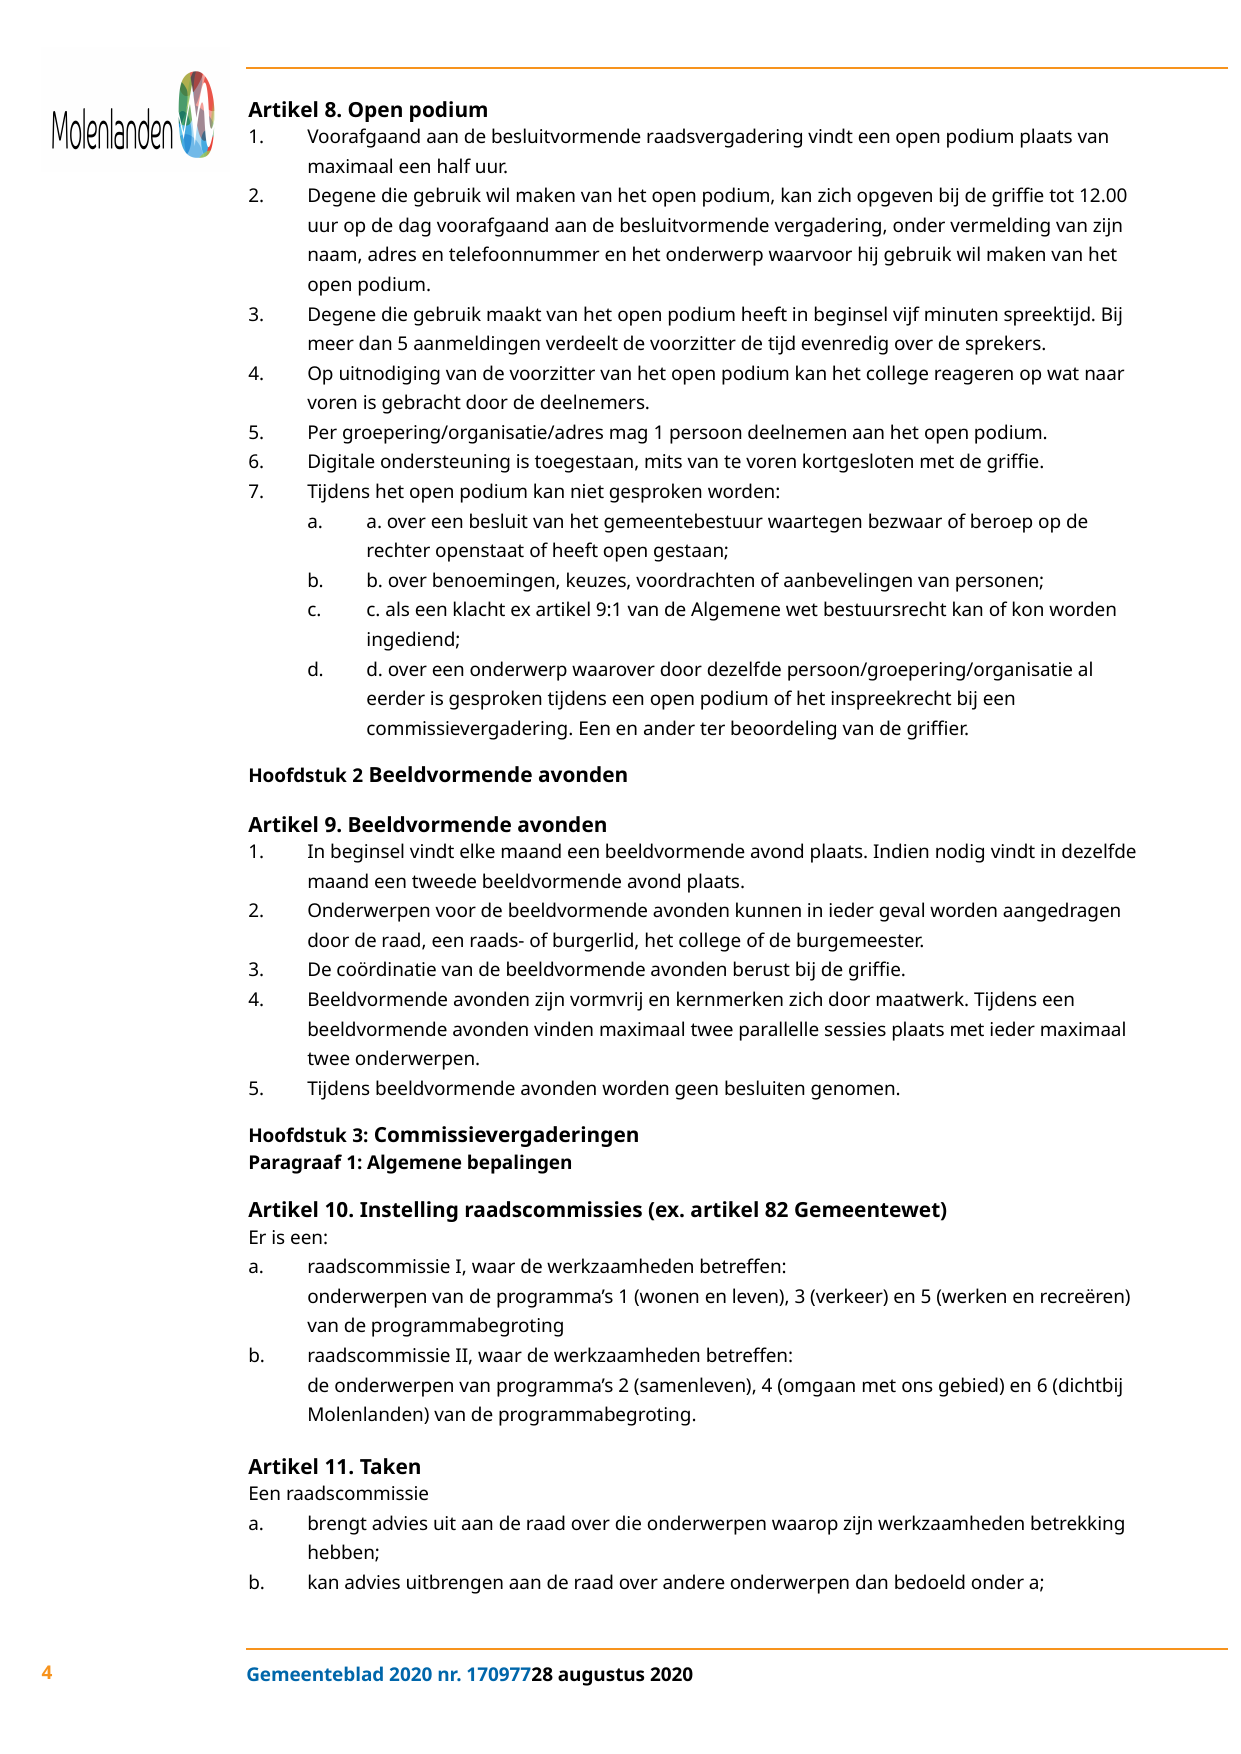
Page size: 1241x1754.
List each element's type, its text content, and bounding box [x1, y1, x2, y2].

list Tijdens het open podium kan niet gesproken worden: [248, 478, 1152, 504]
text Paragraaf 1: Algemene bepalingen [248, 1149, 1152, 1175]
list Tijdens beeldvormende avonden worden geen besluiten genomen. [248, 1075, 1152, 1101]
list Voorafgaand aan de besluitvormende raadsvergadering vindt een open podium plaats van maximaal een half uur. [248, 123, 1152, 178]
text Artikel 10. Instelling raadscommissies (ex. artikel 82 Gemeentewet) [248, 1196, 1152, 1224]
picture [41, 47, 231, 172]
text Hoofdstuk 2 Beeldvormende avonden [248, 761, 1152, 789]
text Artikel 9. Beeldvormende avonden [248, 810, 1152, 838]
text Er is een: [248, 1224, 1152, 1250]
list De coördinatie van de beeldvormende avonden berust bij de griffie. [248, 957, 1152, 982]
list Op uitnodiging van de voorzitter van het open podium kan het college reageren op wat naar voren is gebracht door de deelnemers. [248, 360, 1152, 415]
list brengt advies uit aan de raad over die onderwerpen waarop zijn werkzaamheden betrekking hebben; [248, 1510, 1152, 1565]
list kan advies uitbrengen aan de raad over andere onderwerpen dan bedoeld onder a; [248, 1569, 1152, 1595]
list raadscommissie I, waar de werkzaamheden betreffen: [248, 1253, 1152, 1279]
list In beginsel vindt elke maand een beeldvormende avond plaats. Indien nodig vindt in dezelfde maand een tweede beeldvormende avond plaats. [248, 838, 1152, 893]
list c. als een klacht ex artikel 9:1 van de Algemene wet bestuursrecht kan of kon worden ingediend; [307, 597, 1152, 652]
list Degene die gebruik wil maken van het open podium, kan zich opgeven bij de griffie tot 12.00 uur op de dag voorafgaand aan de besluitvormende vergadering, onder vermelding van zijn naam, adres en telefoonnummer en het onderwerp waarvoor hij gebruik wil maken van het open podium. [248, 182, 1152, 297]
list Onderwerpen voor de beeldvormende avonden kunnen in ieder geval worden aangedragen door de raad, een raads- of burgerlid, het college of de burgemeester. [248, 897, 1152, 953]
text Artikel 8. Open podium [248, 95, 1152, 123]
list Digitale ondersteuning is toegestaan, mits van te voren kortgesloten met de griffie. [248, 449, 1152, 474]
text Artikel 11. Taken [248, 1452, 1152, 1480]
list onderwerpen van de programma’s 1 (wonen en leven), 3 (verkeer) en 5 (werken en recreëren) van de programmabegroting [248, 1283, 1152, 1338]
list Beeldvormende avonden zijn vormvrij en kernmerken zich door maatwerk. Tijdens een beeldvormende avonden vinden maximaal twee parallelle sessies plaats met ieder maximaal twee onderwerpen. [248, 986, 1152, 1071]
list Degene die gebruik maakt van het open podium heeft in beginsel vijf minuten spreektijd. Bij meer dan 5 aanmeldingen verdeelt de voorzitter de tijd evenredig over de sprekers. [248, 301, 1152, 356]
list d. over een onderwerp waarover door dezelfde persoon/groepering/organisatie al eerder is gesproken tijdens een open podium of het inspreekrecht bij een commissievergadering. Een en ander ter beoordeling van de griffier. [307, 656, 1152, 741]
list a. over een besluit van het gemeentebestuur waartegen bezwaar of beroep op de rechter openstaat of heeft open gestaan; [307, 508, 1152, 563]
list de onderwerpen van programma’s 2 (samenleven), 4 (omgaan met ons gebied) en 6 (dichtbij Molenlanden) van de programmabegroting. [248, 1372, 1152, 1427]
list b. over benoemingen, keuzes, voordrachten of aanbevelingen van personen; [307, 567, 1152, 593]
text Hoofdstuk 3: Commissievergaderingen [248, 1121, 1152, 1149]
list raadscommissie II, waar de werkzaamheden betreffen: [248, 1342, 1152, 1368]
list Per groepering/organisatie/adres mag 1 persoon deelnemen aan het open podium. [248, 419, 1152, 445]
text Een raadscommissie [248, 1480, 1152, 1506]
